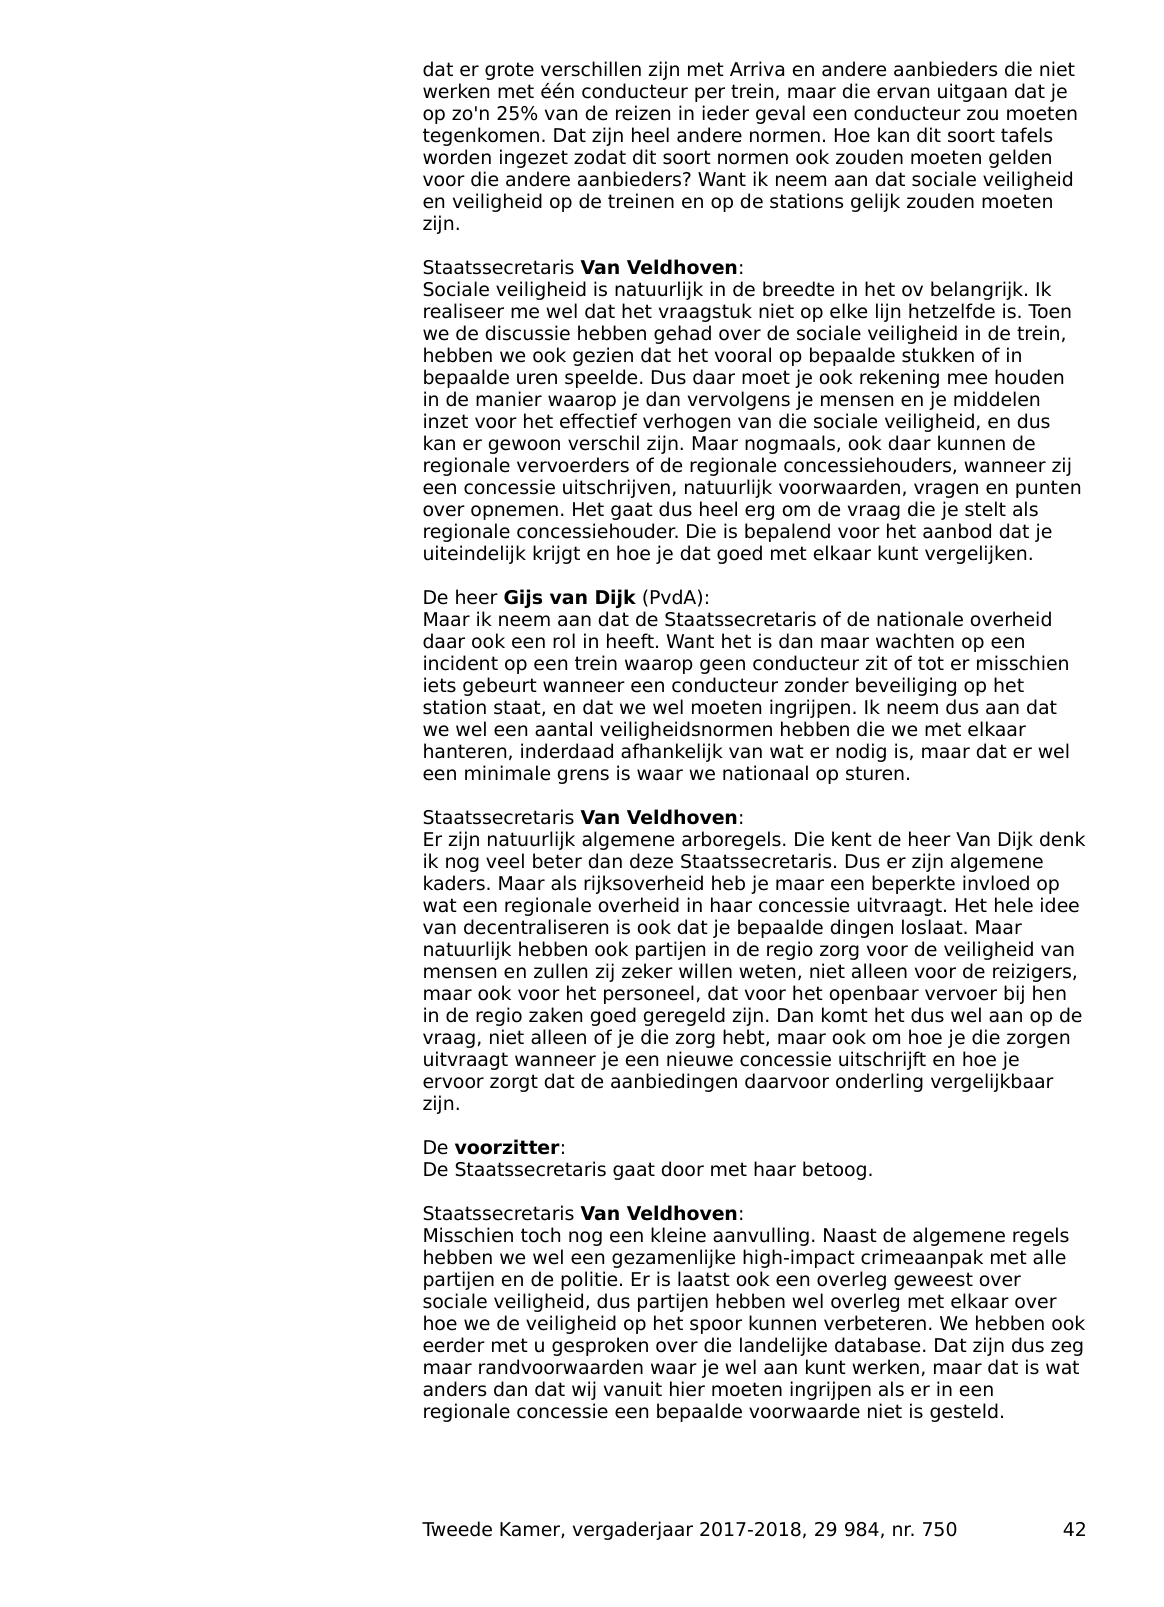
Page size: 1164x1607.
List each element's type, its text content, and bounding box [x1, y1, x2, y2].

text Staatssecretaris Van Veldhoven: [422, 1203, 1087, 1225]
text De Staatssecretaris gaat door met haar betoog. [422, 1159, 1087, 1181]
text Staatssecretaris Van Veldhoven: [422, 807, 1087, 829]
text De heer Gijs van Dijk (PvdA): [422, 587, 1087, 609]
text Misschien toch nog een kleine aanvulling. Naast de algemene regels hebben we wel een gezamenlijke high-impact crimeaanpak met alle partijen en de politie. Er is laatst ook een overleg geweest over sociale veiligheid, dus partijen hebben wel overleg met elkaar over hoe we de veiligheid op het spoor kunnen verbeteren. We hebben ook eerder met u gesproken over die landelijke database. Dat zijn dus zeg maar randvoorwaarden waar je wel aan kunt werken, maar dat is wat anders dan dat wij vanuit hier moeten ingrijpen als er in een regionale concessie een bepaalde voorwaarde niet is gesteld. [422, 1225, 1087, 1423]
text Er zijn natuurlijk algemene arboregels. Die kent de heer Van Dijk denk ik nog veel beter dan deze Staatssecretaris. Dus er zijn algemene kaders. Maar als rijksoverheid heb je maar een beperkte invloed op wat een regionale overheid in haar concessie uitvraagt. Het hele idee van decentraliseren is ook dat je bepaalde dingen loslaat. Maar natuurlijk hebben ook partijen in de regio zorg voor de veiligheid van mensen en zullen zij zeker willen weten, niet alleen voor de reizigers, maar ook voor het personeel, dat voor het openbaar vervoer bij hen in de regio zaken goed geregeld zijn. Dan komt het dus wel aan op de vraag, niet alleen of je die zorg hebt, maar ook om hoe je die zorgen uitvraagt wanneer je een nieuwe concessie uitschrijft en hoe je ervoor zorgt dat de aanbiedingen daarvoor onderling vergelijkbaar zijn. [422, 829, 1087, 1115]
text Sociale veiligheid is natuurlijk in de breedte in het ov belangrijk. Ik realiseer me wel dat het vraagstuk niet op elke lijn hetzelfde is. Toen we de discussie hebben gehad over de sociale veiligheid in de trein, hebben we ook gezien dat het vooral op bepaalde stukken of in bepaalde uren speelde. Dus daar moet je ook rekening mee houden in de manier waarop je dan vervolgens je mensen en je middelen inzet voor het effectief verhogen van die sociale veiligheid, en dus kan er gewoon verschil zijn. Maar nogmaals, ook daar kunnen de regionale vervoerders of de regionale concessiehouders, wanneer zij een concessie uitschrijven, natuurlijk voorwaarden, vragen en punten over opnemen. Het gaat dus heel erg om de vraag die je stelt als regionale concessiehouder. Die is bepalend voor het aanbod dat je uiteindelijk krijgt en hoe je dat goed met elkaar kunt vergelijken. [422, 279, 1087, 565]
text Staatssecretaris Van Veldhoven: [422, 257, 1087, 279]
text Maar ik neem aan dat de Staatssecretaris of de nationale overheid daar ook een rol in heeft. Want het is dan maar wachten op een incident op een trein waarop geen conducteur zit of tot er misschien iets gebeurt wanneer een conducteur zonder beveiliging op het station staat, en dat we wel moeten ingrijpen. Ik neem dus aan dat we wel een aantal veiligheidsnormen hebben die we met elkaar hanteren, inderdaad afhankelijk van wat er nodig is, maar dat er wel een minimale grens is waar we nationaal op sturen. [422, 609, 1087, 785]
text De voorzitter: [422, 1137, 1087, 1159]
text dat er grote verschillen zijn met Arriva en andere aanbieders die niet werken met één conducteur per trein, maar die ervan uitgaan dat je op zo'n 25% van de reizen in ieder geval een conducteur zou moeten tegenkomen. Dat zijn heel andere normen. Hoe kan dit soort tafels worden ingezet zodat dit soort normen ook zouden moeten gelden voor die andere aanbieders? Want ik neem aan dat sociale veiligheid en veiligheid op de treinen en op de stations gelijk zouden moeten zijn. [422, 59, 1087, 235]
